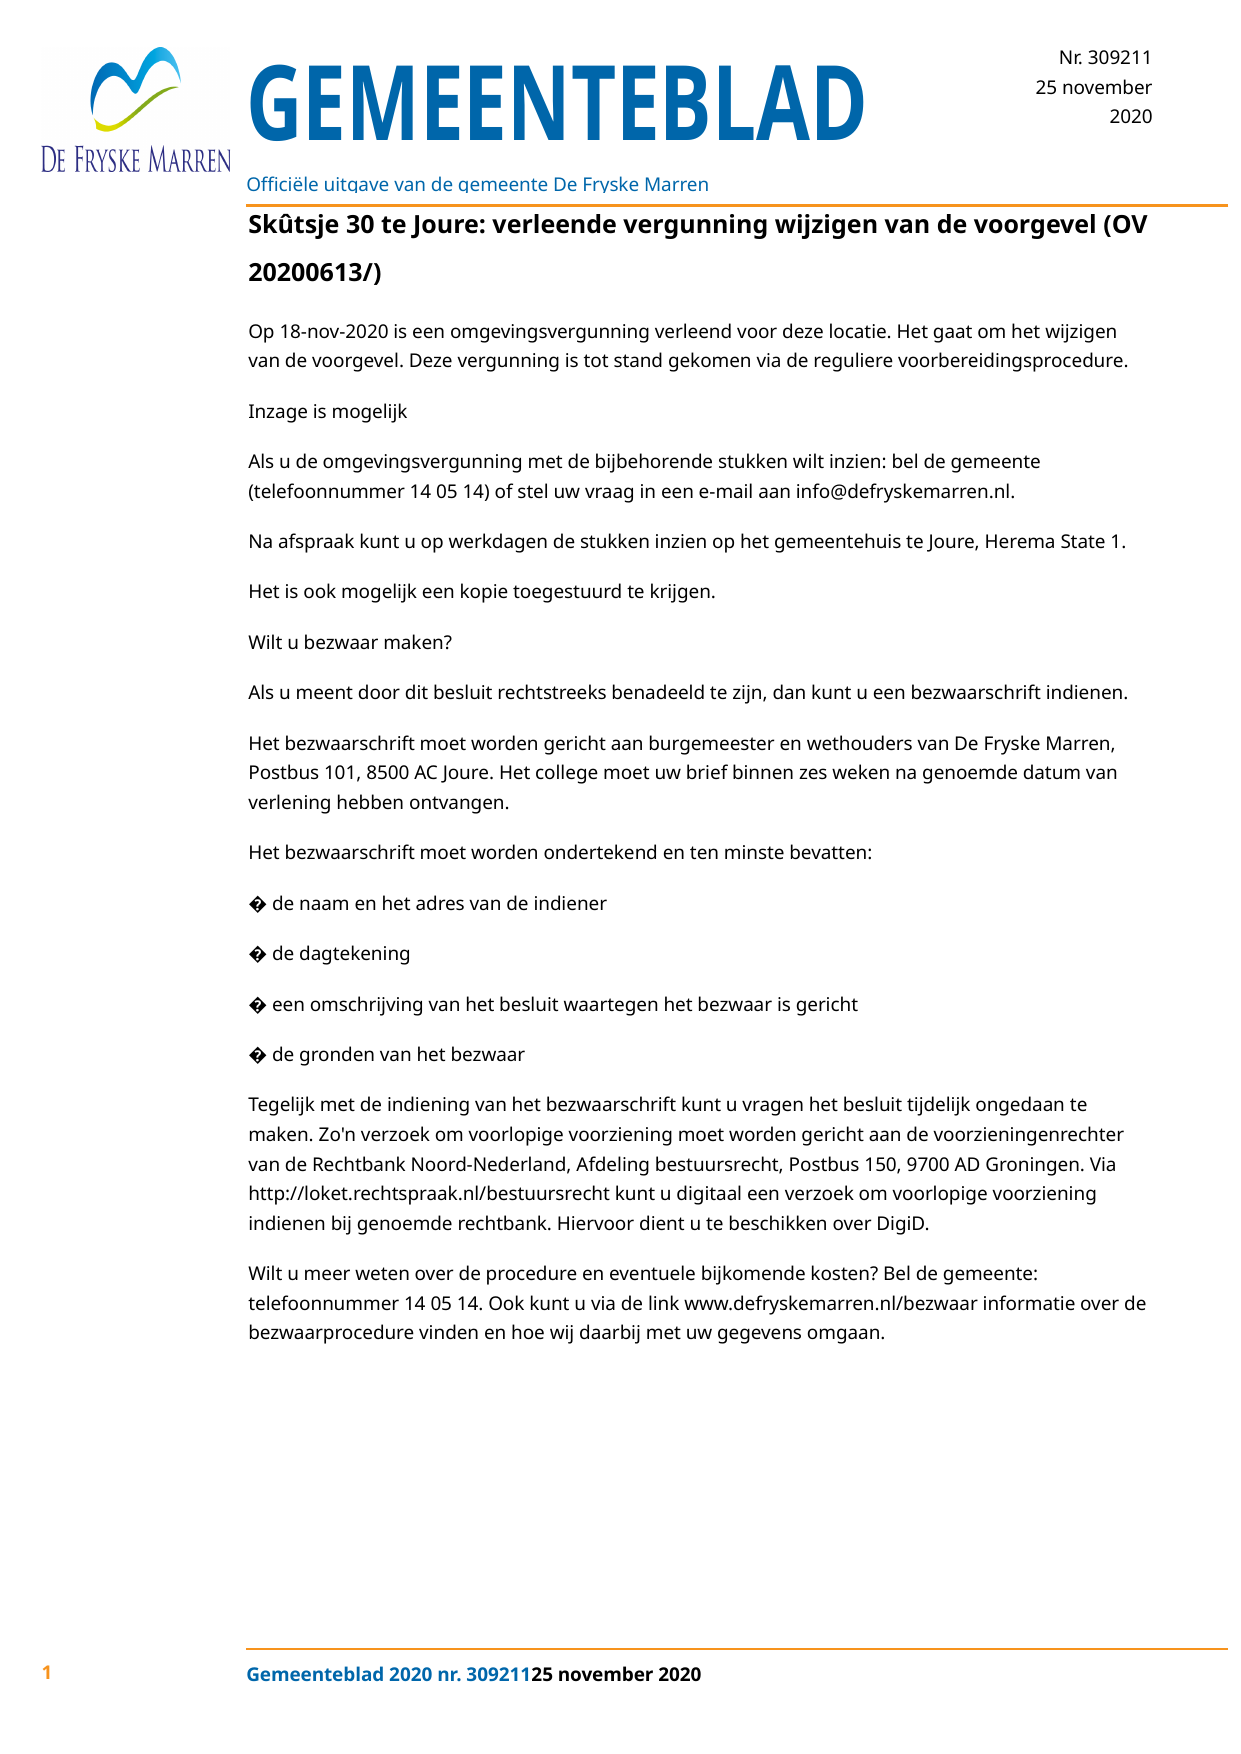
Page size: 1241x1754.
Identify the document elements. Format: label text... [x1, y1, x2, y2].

text Als u de omgevingsvergunning met de bijbehorende stukken wilt inzien: bel de gemeente (telefoonnummer 14 05 14) of stel uw vraag in een e-mail aan info@defryskemarren.nl. [248, 448, 1152, 504]
text Het bezwaarschrift moet worden ondertekend en ten minste bevatten: [248, 839, 1152, 865]
text Het is ook mogelijk een kopie toegestuurd te krijgen. [248, 579, 1152, 604]
text � de naam en het adres van de indiener [248, 890, 1152, 916]
text Na afspraak kunt u op werkdagen de stukken inzien op het gemeentehuis te Joure, Herema State 1. [248, 528, 1152, 554]
text Het bezwaarschrift moet worden gericht aan burgemeester en wethouders van De Fryske Marren, Postbus 101, 8500 AC Joure. Het college moet uw brief binnen zes weken na genoemde datum van verlening hebben ontvangen. [248, 730, 1152, 815]
text Als u meent door dit besluit rechtstreeks benadeeld te zijn, dan kunt u een bezwaarschrift indienen. [248, 679, 1152, 705]
text � de dagtekening [248, 940, 1152, 966]
text Wilt u meer weten over de procedure en eventuele bijkomende kosten? Bel de gemeente: telefoonnummer 14 05 14. Ook kunt u via de link www.defryskemarren.nl/bezwaar informatie over de bezwaarprocedure vinden en hoe wij daarbij met uw gegevens omgaan. [248, 1260, 1152, 1345]
text Op 18-nov-2020 is een omgevingsvergunning verleend voor deze locatie. Het gaat om het wijzigen van de voorgevel. Deze vergunning is tot stand gekomen via de reguliere voorbereidingsprocedure. [248, 318, 1152, 373]
text � een omschrijving van het besluit waartegen het bezwaar is gericht [248, 991, 1152, 1017]
text Tegelijk met de indiening van het bezwaarschrift kunt u vragen het besluit tijdelijk ongedaan te maken. Zo'n verzoek om voorlopige voorziening moet worden gericht aan de voorzieningenrechter van de Rechtbank Noord-Nederland, Afdeling bestuursrecht, Postbus 150, 9700 AD Groningen. Via http://loket.rechtspraak.nl/bestuursrecht kunt u digitaal een verzoek om voorlopige voorziening indienen bij genoemde rechtbank. Hiervoor dient u te beschikken over DigiD. [248, 1092, 1152, 1236]
picture [41, 47, 231, 172]
text � de gronden van het bezwaar [248, 1041, 1152, 1067]
text Wilt u bezwaar maken? [248, 629, 1152, 655]
text Skûtsje 30 te Joure: verleende vergunning wijzigen van de voorgevel (OV 20200613/) [248, 207, 1152, 288]
text Inzage is mogelijk [248, 398, 1152, 424]
